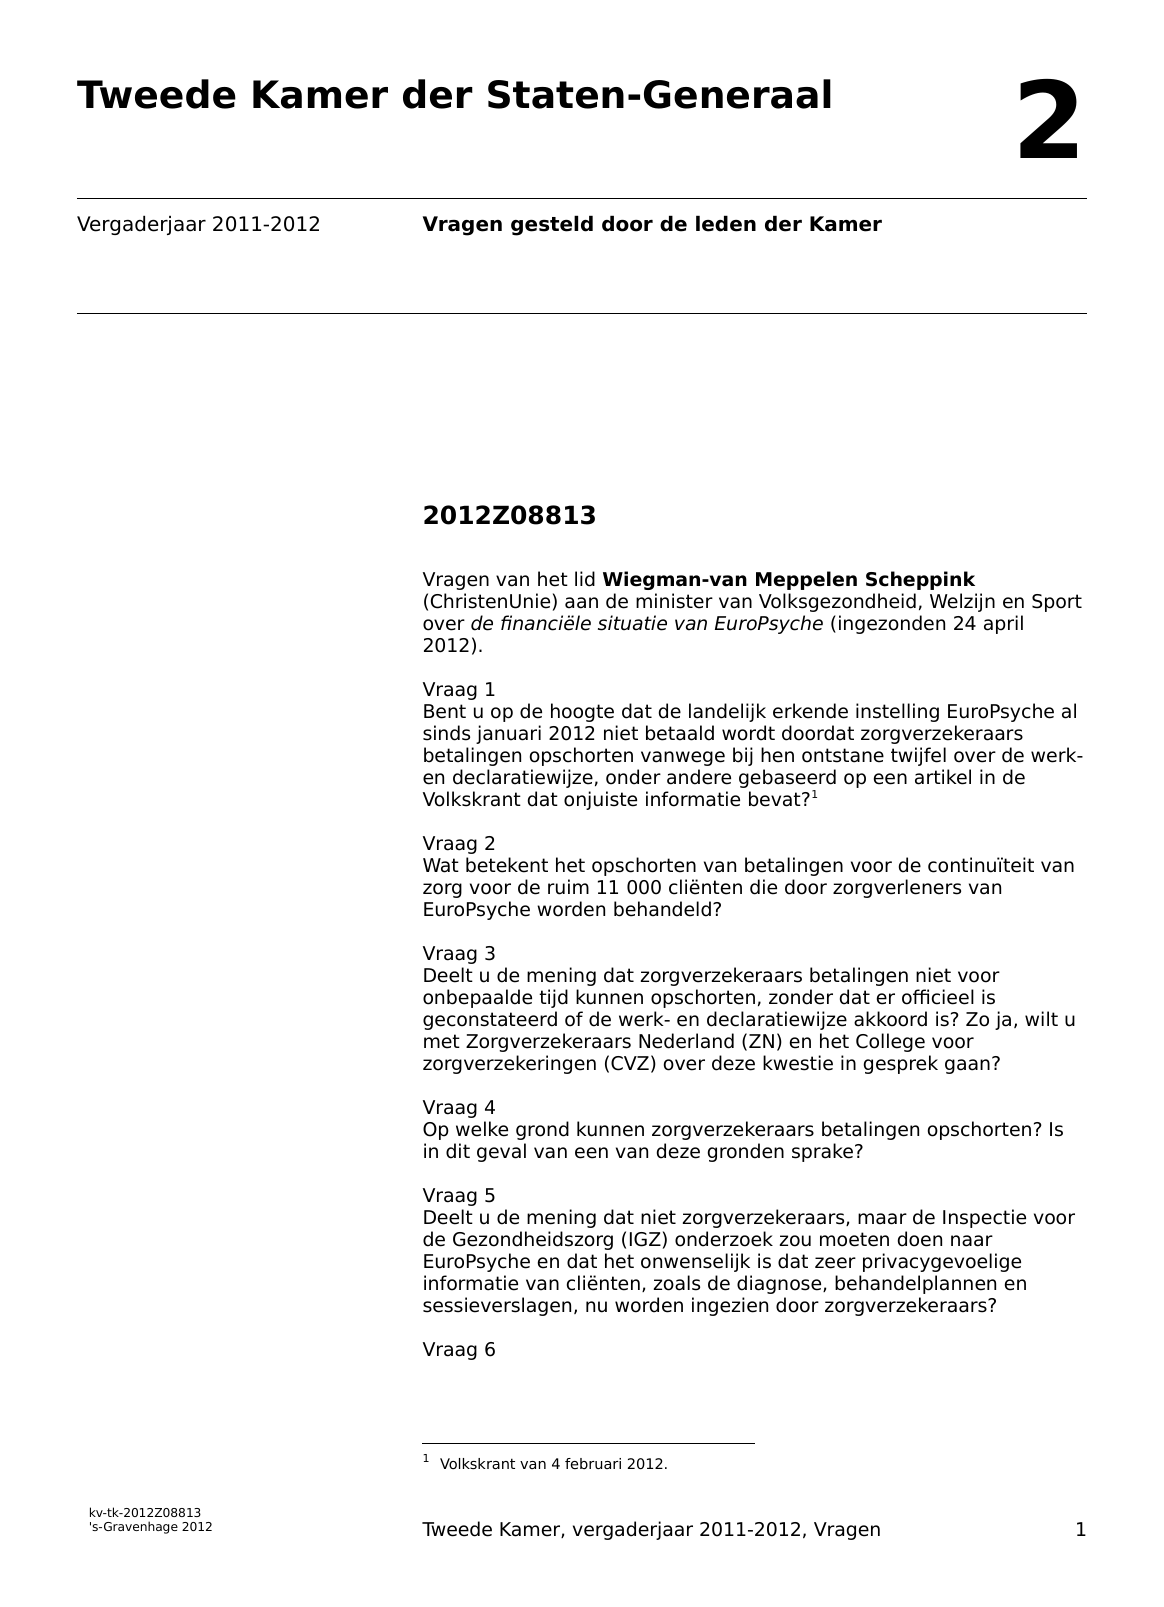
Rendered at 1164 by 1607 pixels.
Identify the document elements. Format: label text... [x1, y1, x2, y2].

table_header 2 [886, 59, 1087, 198]
table_cell Vragen gesteld door de leden der Kamer [422, 199, 1087, 313]
text Vraag 4 [422, 1097, 1087, 1119]
text Vraag 1 [422, 679, 1087, 701]
text 's-Gravenhage 2012 [88, 1520, 323, 1534]
text Deelt u de mening dat niet zorgverzekeraars, maar de Inspectie voor de Gezondheidszorg (IGZ) onderzoek zou moeten doen naar EuroPsyche en dat het onwenselijk is dat zeer privacygevoelige informatie van cliënten, zoals de diagnose, behandelplannen en sessieverslagen, nu worden ingezien door zorgverzekeraars? [422, 1207, 1087, 1317]
text Vragen van het lid Wiegman-van Meppelen Scheppink (ChristenUnie) aan de minister van Volksgezondheid, Welzijn en Sport over de financiële situatie van EuroPsyche (ingezonden 24 april 2012). [422, 569, 1087, 657]
table_cell Vergaderjaar 2011-2012 [77, 199, 422, 313]
text 2012Z08813 [422, 501, 1087, 531]
text Volkskrant van 4 februari 2012. [422, 1452, 1087, 1474]
text kv-tk-2012Z08813 [88, 1506, 323, 1520]
text Bent u op de hoogte dat de landelijk erkende instelling EuroPsyche al sinds januari 2012 niet betaald wordt doordat zorgverzekeraars betalingen opschorten vanwege bij hen ontstane twijfel over de werk- en declaratiewijze, onder andere gebaseerd op een artikel in de Volkskrant dat onjuiste informatie bevat? [422, 701, 1087, 811]
text Vraag 6 [422, 1339, 1087, 1361]
text Wat betekent het opschorten van betalingen voor de continuïteit van zorg voor de ruim 11 000 cliënten die door zorgverleners van EuroPsyche worden behandeld? [422, 855, 1087, 921]
text Op welke grond kunnen zorgverzekeraars betalingen opschorten? Is in dit geval van een van deze gronden sprake? [422, 1119, 1087, 1163]
text Vraag 5 [422, 1185, 1087, 1207]
text Deelt u de mening dat zorgverzekeraars betalingen niet voor onbepaalde tijd kunnen opschorten, zonder dat er officieel is geconstateerd of de werk- en declaratiewijze akkoord is? Zo ja, wilt u met Zorgverzekeraars Nederland (ZN) en het College voor zorgverzekeringen (CVZ) over deze kwestie in gesprek gaan? [422, 965, 1087, 1075]
text Vraag 3 [422, 943, 1087, 965]
text Vraag 2 [422, 833, 1087, 855]
table_header Tweede Kamer der Staten-Generaal [77, 59, 886, 198]
